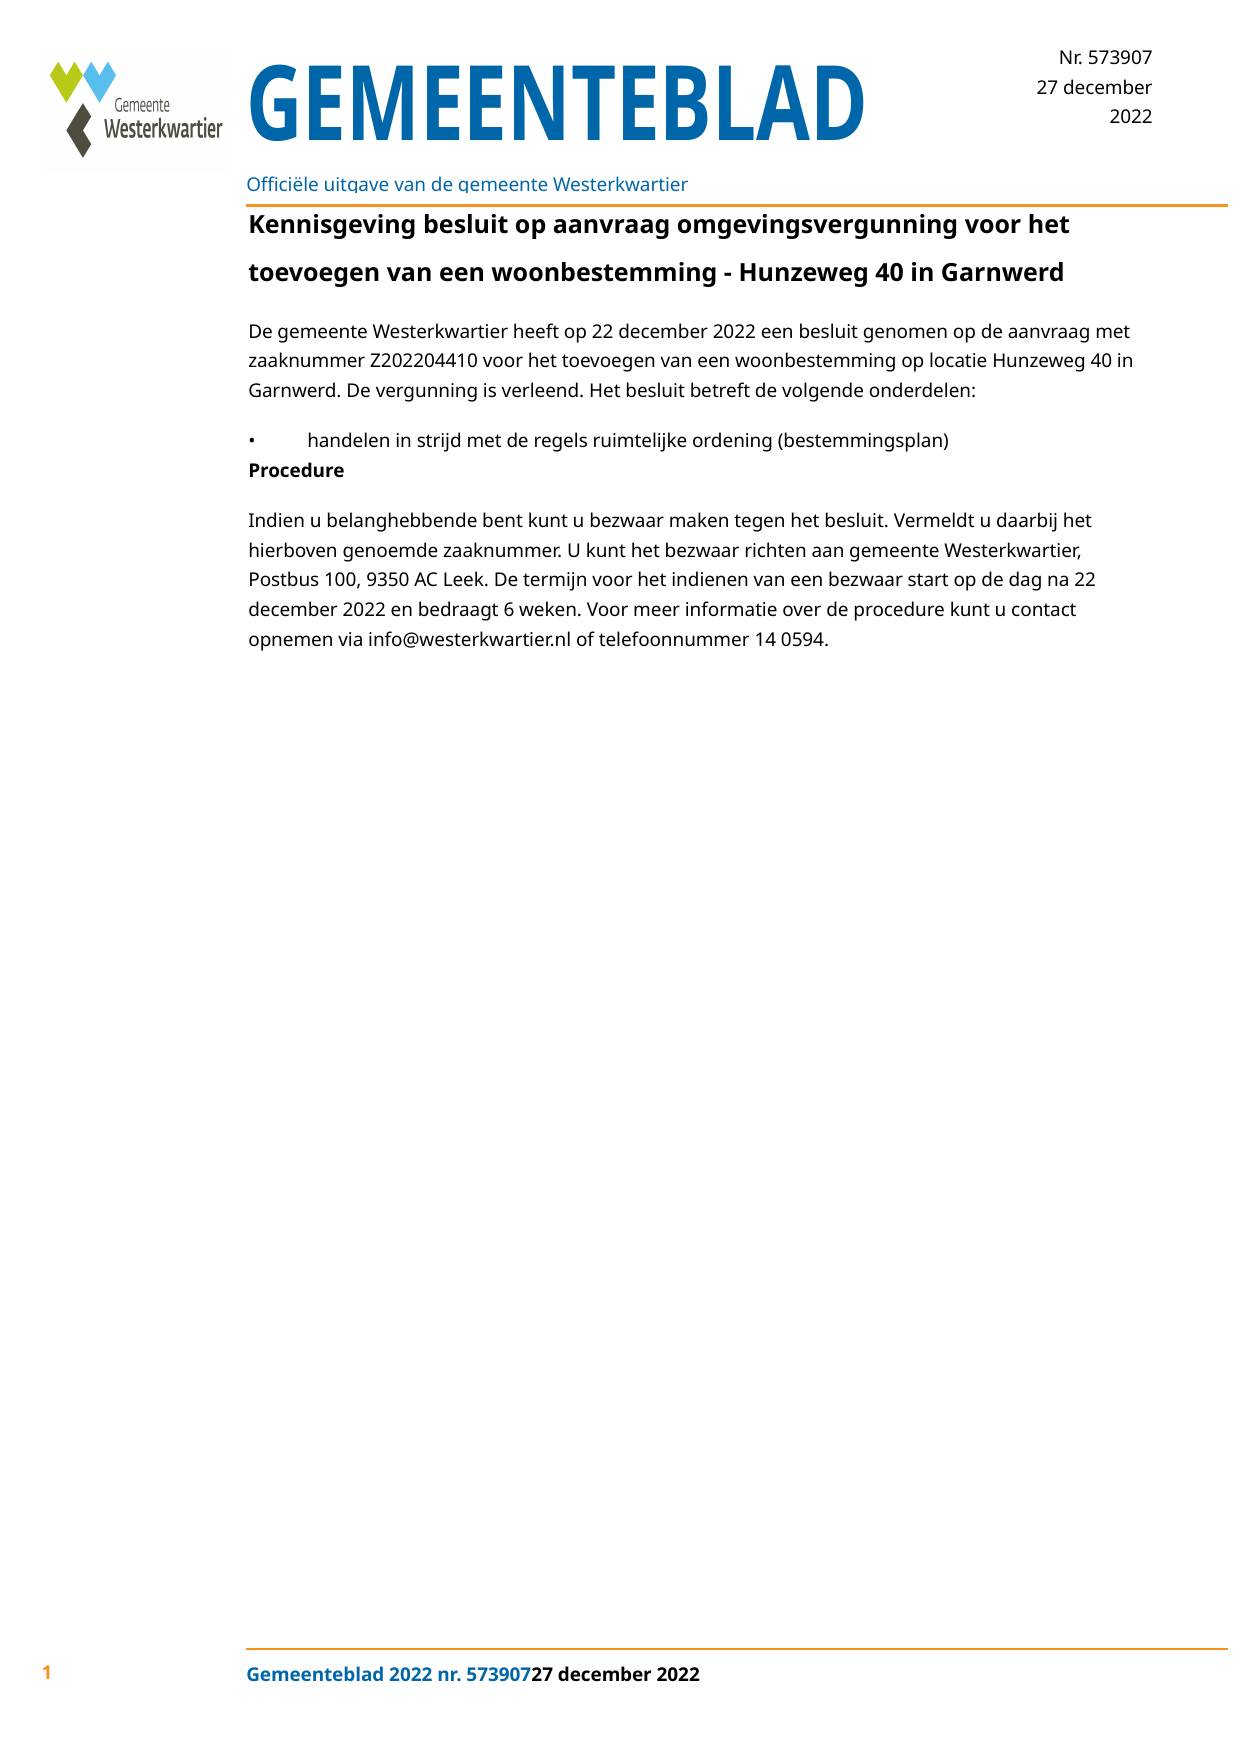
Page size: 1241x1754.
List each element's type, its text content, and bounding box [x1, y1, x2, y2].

list handelen in strijd met de regels ruimtelijke ordening (bestemmingsplan) [248, 427, 1152, 453]
text De gemeente Westerkwartier heeft op 22 december 2022 een besluit genomen op de aanvraag met zaaknummer Z202204410 voor het toevoegen van een woonbestemming op locatie Hunzeweg 40 in Garnwerd. De vergunning is verleend. Het besluit betreft de volgende onderdelen: [248, 318, 1152, 403]
text Indien u belanghebbende bent kunt u bezwaar maken tegen het besluit. Vermeldt u daarbij het hierboven genoemde zaaknummer. U kunt het bezwaar richten aan gemeente Westerkwartier, Postbus 100, 9350 AC Leek. De termijn voor het indienen van een bezwaar start op de dag na 22 december 2022 en bedraagt 6 weken. Voor meer informatie over de procedure kunt u contact opnemen via info@westerkwartier.nl of telefoonnummer 14 0594. [248, 507, 1152, 652]
text Procedure [248, 457, 1152, 483]
text Kennisgeving besluit op aanvraag omgevingsvergunning voor het toevoegen van een woonbestemming - Hunzeweg 40 in Garnwerd [248, 207, 1152, 288]
picture [41, 47, 231, 172]
